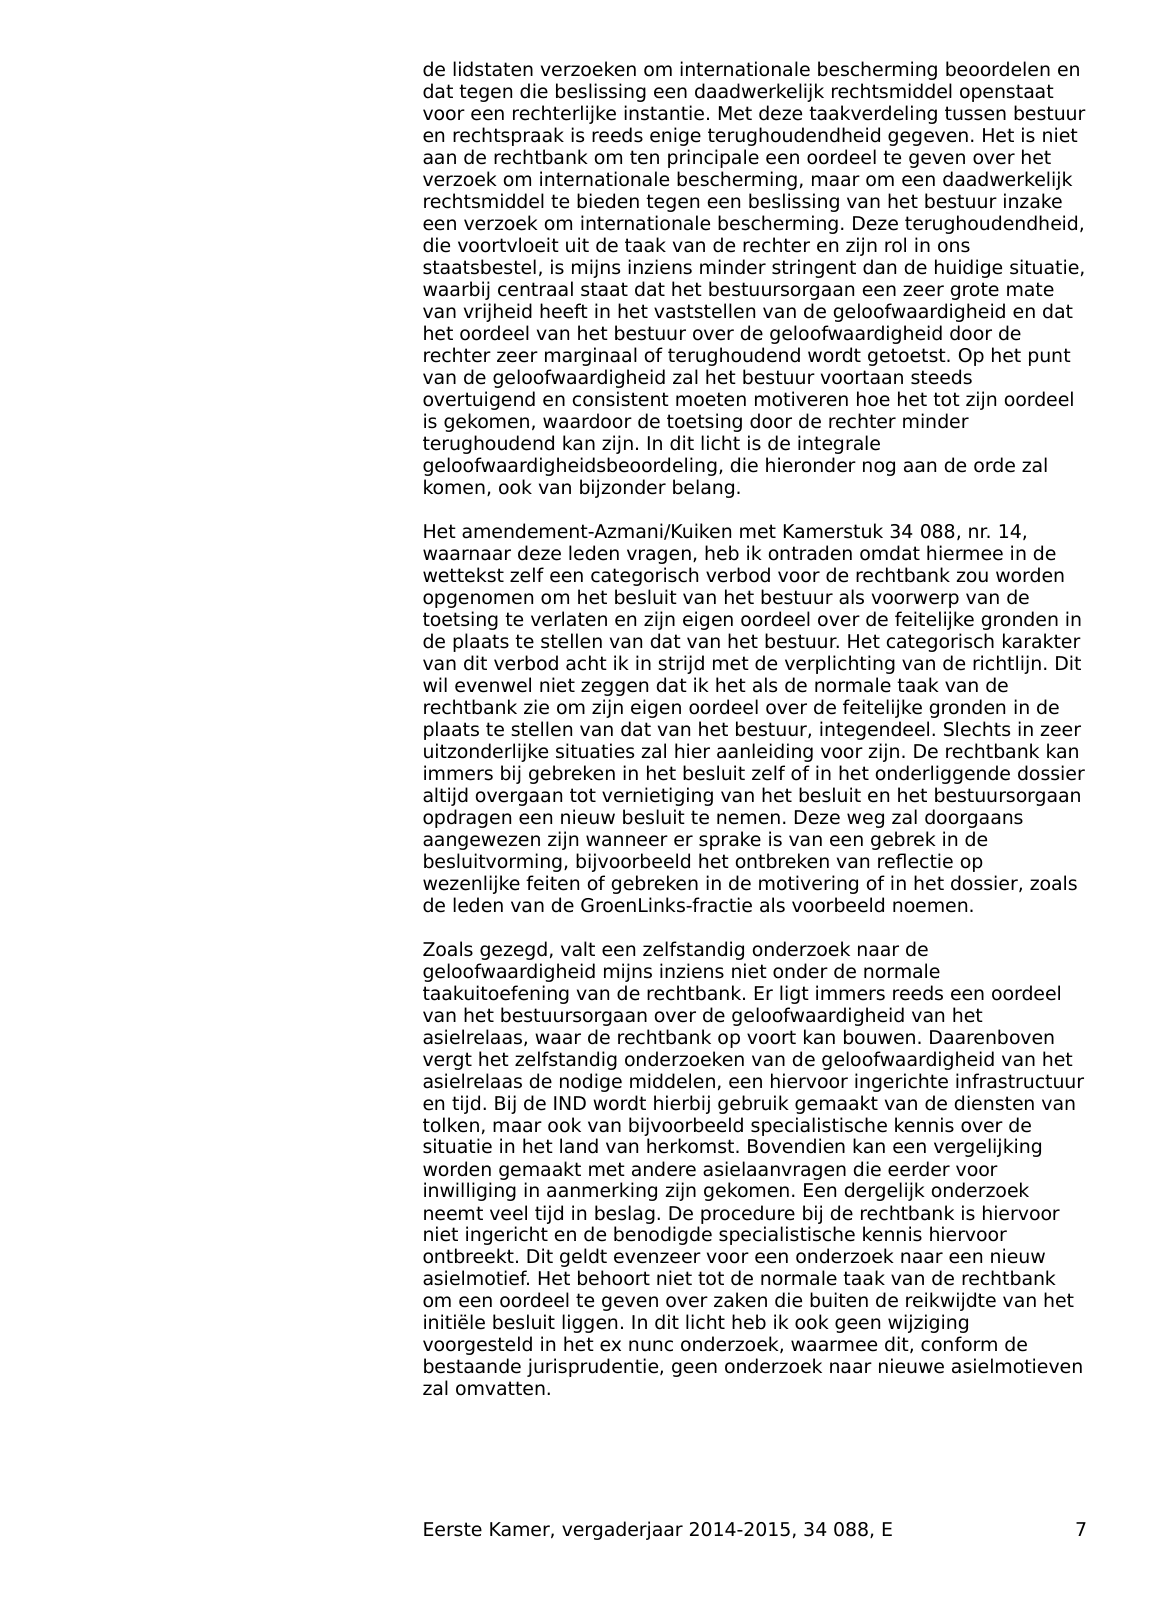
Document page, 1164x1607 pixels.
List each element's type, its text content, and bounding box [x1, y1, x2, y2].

text Het amendement-Azmani/Kuiken met Kamerstuk 34 088, nr. 14, waarnaar deze leden vragen, heb ik ontraden omdat hiermee in de wettekst zelf een categorisch verbod voor de rechtbank zou worden opgenomen om het besluit van het bestuur als voorwerp van de toetsing te verlaten en zijn eigen oordeel over de feitelijke gronden in de plaats te stellen van dat van het bestuur. Het categorisch karakter van dit verbod acht ik in strijd met de verplichting van de richtlijn. Dit wil evenwel niet zeggen dat ik het als de normale taak van de rechtbank zie om zijn eigen oordeel over de feitelijke gronden in de plaats te stellen van dat van het bestuur, integendeel. Slechts in zeer uitzonderlijke situaties zal hier aanleiding voor zijn. De rechtbank kan immers bij gebreken in het besluit zelf of in het onderliggende dossier altijd overgaan tot vernietiging van het besluit en het bestuursorgaan opdragen een nieuw besluit te nemen. Deze weg zal doorgaans aangewezen zijn wanneer er sprake is van een gebrek in de besluitvorming, bijvoorbeeld het ontbreken van reflectie op wezenlijke feiten of gebreken in de motivering of in het dossier, zoals de leden van de GroenLinks-fractie als voorbeeld noemen. [422, 521, 1087, 916]
text Zoals gezegd, valt een zelfstandig onderzoek naar de geloofwaardigheid mijns inziens niet onder de normale taakuitoefening van de rechtbank. Er ligt immers reeds een oordeel van het bestuursorgaan over de geloofwaardigheid van het asielrelaas, waar de rechtbank op voort kan bouwen. Daarenboven vergt het zelfstandig onderzoeken van de geloofwaardigheid van het asielrelaas de nodige middelen, een hiervoor ingerichte infrastructuur en tijd. Bij de IND wordt hierbij gebruik gemaakt van de diensten van tolken, maar ook van bijvoorbeeld specialistische kennis over de situatie in het land van herkomst. Bovendien kan een vergelijking worden gemaakt met andere asielaanvragen die eerder voor inwilliging in aanmerking zijn gekomen. Een dergelijk onderzoek neemt veel tijd in beslag. De procedure bij de rechtbank is hiervoor niet ingericht en de benodigde specialistische kennis hiervoor ontbreekt. Dit geldt evenzeer voor een onderzoek naar een nieuw asielmotief. Het behoort niet tot de normale taak van de rechtbank om een oordeel te geven over zaken die buiten de reikwijdte van het initiële besluit liggen. In dit licht heb ik ook geen wijziging voorgesteld in het ex nunc onderzoek, waarmee dit, conform de bestaande jurisprudentie, geen onderzoek naar nieuwe asielmotieven zal omvatten. [422, 939, 1087, 1400]
text de lidstaten verzoeken om internationale bescherming beoordelen en dat tegen die beslissing een daadwerkelijk rechtsmiddel openstaat voor een rechterlijke instantie. Met deze taakverdeling tussen bestuur en rechtspraak is reeds enige terughoudendheid gegeven. Het is niet aan de rechtbank om ten principale een oordeel te geven over het verzoek om internationale bescherming, maar om een daadwerkelijk rechtsmiddel te bieden tegen een beslissing van het bestuur inzake een verzoek om internationale bescherming. Deze terughoudendheid, die voortvloeit uit de taak van de rechter en zijn rol in ons staatsbestel, is mijns inziens minder stringent dan de huidige situatie, waarbij centraal staat dat het bestuursorgaan een zeer grote mate van vrijheid heeft in het vaststellen van de geloofwaardigheid en dat het oordeel van het bestuur over de geloofwaardigheid door de rechter zeer marginaal of terughoudend wordt getoetst. Op het punt van de geloofwaardigheid zal het bestuur voortaan steeds overtuigend en consistent moeten motiveren hoe het tot zijn oordeel is gekomen, waardoor de toetsing door de rechter minder terughoudend kan zijn. In dit licht is de integrale geloofwaardigheidsbeoordeling, die hieronder nog aan de orde zal komen, ook van bijzonder belang. [422, 59, 1087, 499]
